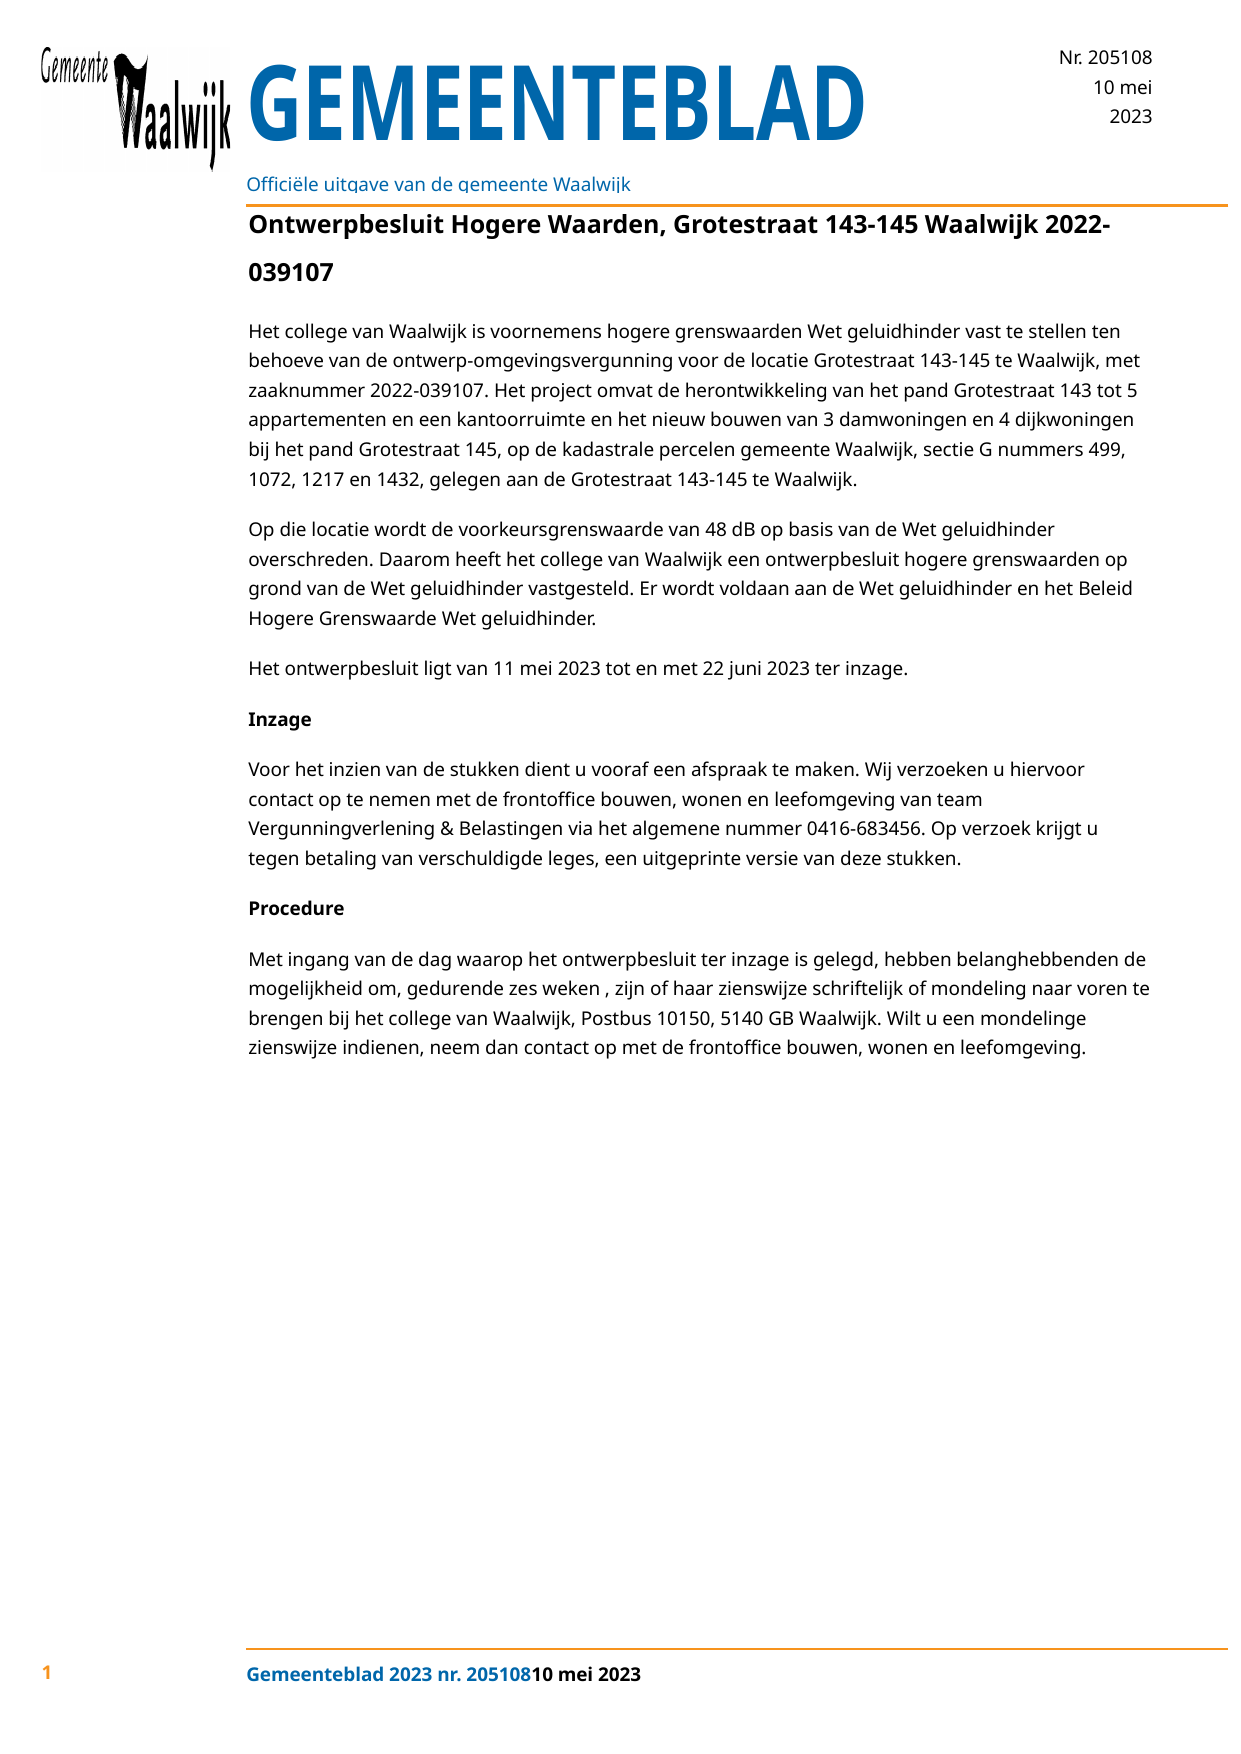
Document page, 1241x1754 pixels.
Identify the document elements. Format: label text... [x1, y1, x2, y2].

text Procedure [248, 895, 1152, 921]
text Inzage [248, 706, 1152, 732]
text Op die locatie wordt de voorkeursgrenswaarde van 48 dB op basis van de Wet geluidhinder overschreden. Daarom heeft het college van Waalwijk een ontwerpbesluit hogere grenswaarden op grond van de Wet geluidhinder vastgesteld. Er wordt voldaan aan de Wet geluidhinder en het Beleid Hogere Grenswaarde Wet geluidhinder. [248, 516, 1152, 631]
text Het ontwerpbesluit ligt van 11 mei 2023 tot en met 22 juni 2023 ter inzage. [248, 655, 1152, 681]
text Voor het inzien van de stukken dient u vooraf een afspraak te maken. Wij verzoeken u hiervoor contact op te nemen met de frontoffice bouwen, wonen en leefomgeving van team Vergunningverlening & Belastingen via het algemene nummer 0416-683456. Op verzoek krijgt u tegen betaling van verschuldigde leges, een uitgeprinte versie van deze stukken. [248, 756, 1152, 871]
picture [41, 47, 231, 172]
text Ontwerpbesluit Hogere Waarden, Grotestraat 143-145 Waalwijk 2022-039107 [248, 207, 1152, 288]
text Het college van Waalwijk is voornemens hogere grenswaarden Wet geluidhinder vast te stellen ten behoeve van de ontwerp-omgevingsvergunning voor de locatie Grotestraat 143-145 te Waalwijk, met zaaknummer 2022-039107. Het project omvat de herontwikkeling van het pand Grotestraat 143 tot 5 appartementen en een kantoorruimte en het nieuw bouwen van 3 damwoningen en 4 dijkwoningen bij het pand Grotestraat 145, op de kadastrale percelen gemeente Waalwijk, sectie G nummers 499, 1072, 1217 en 1432, gelegen aan de Grotestraat 143-145 te Waalwijk. [248, 318, 1152, 492]
text Met ingang van de dag waarop het ontwerpbesluit ter inzage is gelegd, hebben belanghebbenden de mogelijkheid om, gedurende zes weken , zijn of haar zienswijze schriftelijk of mondeling naar voren te brengen bij het college van Waalwijk, Postbus 10150, 5140 GB Waalwijk. Wilt u een mondelinge zienswijze indienen, neem dan contact op met de frontoffice bouwen, wonen en leefomgeving. [248, 946, 1152, 1060]
